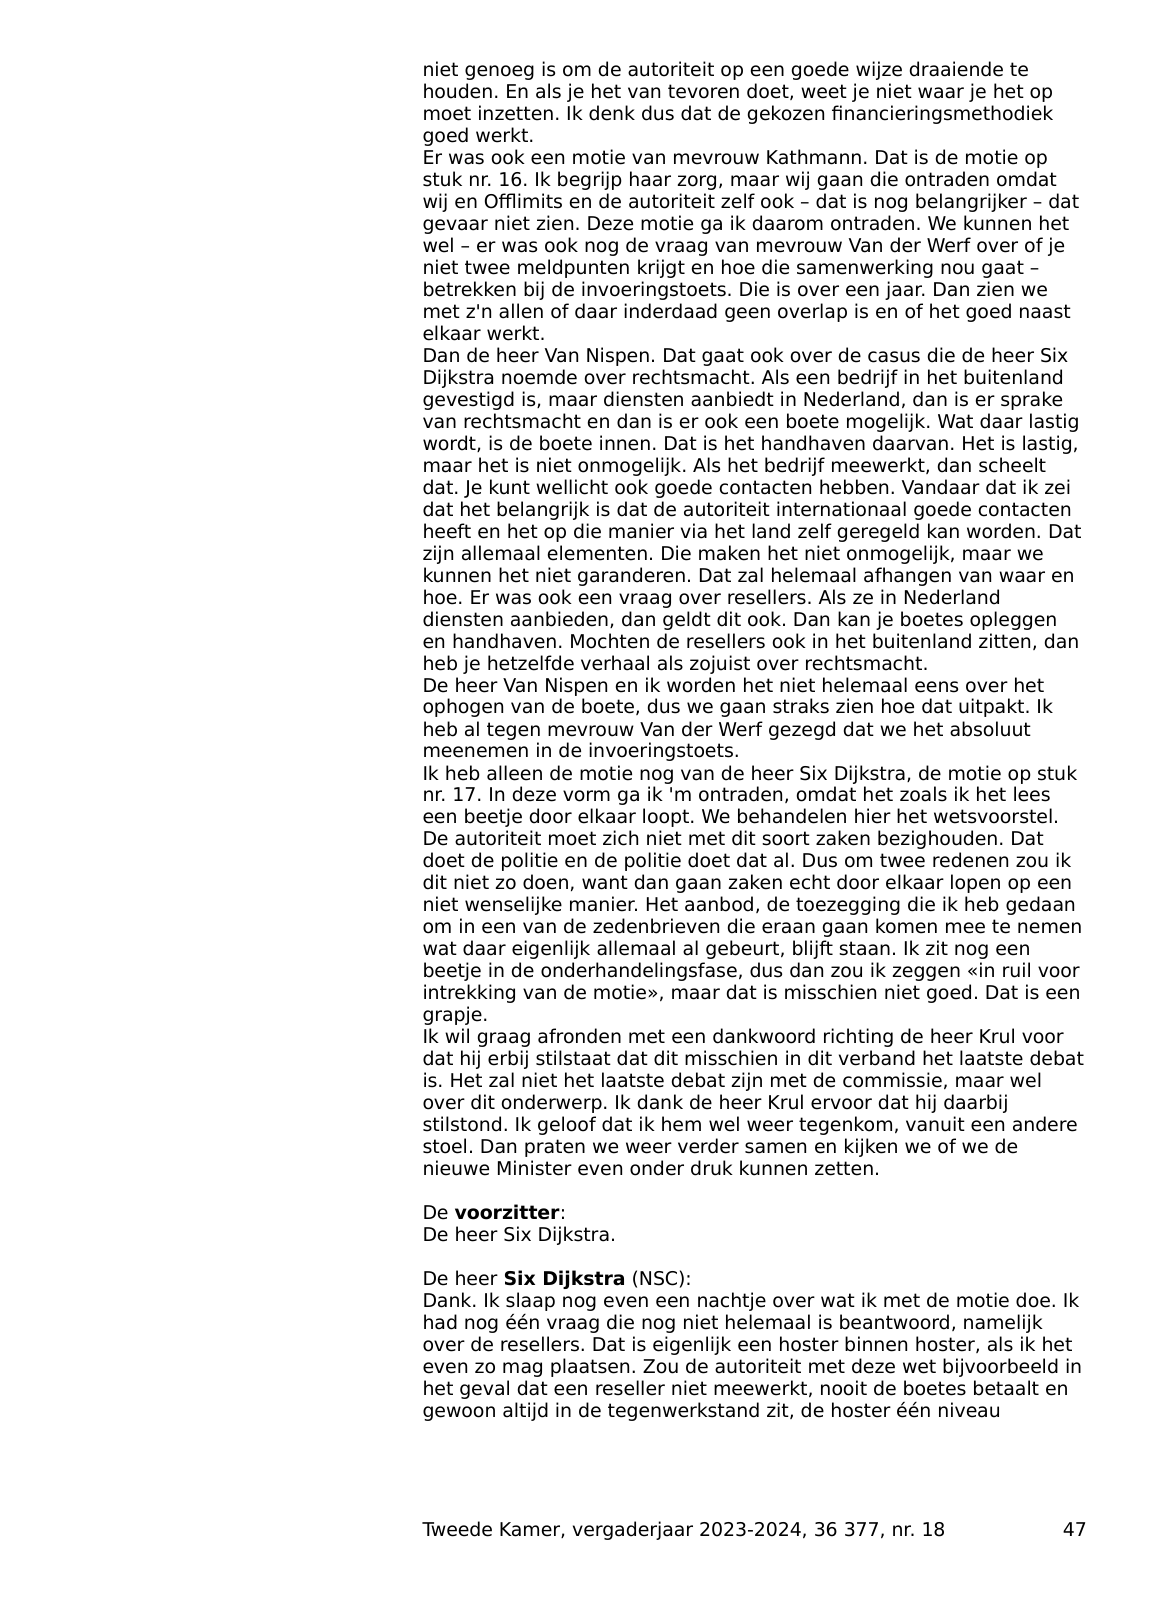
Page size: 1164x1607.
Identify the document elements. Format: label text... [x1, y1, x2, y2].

text Dan de heer Van Nispen. Dat gaat ook over de casus die de heer Six Dijkstra noemde over rechtsmacht. Als een bedrijf in het buitenland gevestigd is, maar diensten aanbiedt in Nederland, dan is er sprake van rechtsmacht en dan is er ook een boete mogelijk. Wat daar lastig wordt, is de boete innen. Dat is het handhaven daarvan. Het is lastig, maar het is niet onmogelijk. Als het bedrijf meewerkt, dan scheelt dat. Je kunt wellicht ook goede contacten hebben. Vandaar dat ik zei dat het belangrijk is dat de autoriteit internationaal goede contacten heeft en het op die manier via het land zelf geregeld kan worden. Dat zijn allemaal elementen. Die maken het niet onmogelijk, maar we kunnen het niet garanderen. Dat zal helemaal afhangen van waar en hoe. Er was ook een vraag over resellers. Als ze in Nederland diensten aanbieden, dan geldt dit ook. Dan kan je boetes opleggen en handhaven. Mochten de resellers ook in het buitenland zitten, dan heb je hetzelfde verhaal als zojuist over rechtsmacht. [422, 345, 1087, 674]
text Ik heb alleen de motie nog van de heer Six Dijkstra, de motie op stuk nr. 17. In deze vorm ga ik 'm ontraden, omdat het zoals ik het lees een beetje door elkaar loopt. We behandelen hier het wetsvoorstel. De autoriteit moet zich niet met dit soort zaken bezighouden. Dat doet de politie en de politie doet dat al. Dus om twee redenen zou ik dit niet zo doen, want dan gaan zaken echt door elkaar lopen op een niet wenselijke manier. Het aanbod, de toezegging die ik heb gedaan om in een van de zedenbrieven die eraan gaan komen mee te nemen wat daar eigenlijk allemaal al gebeurt, blijft staan. Ik zit nog een beetje in de onderhandelingsfase, dus dan zou ik zeggen «in ruil voor intrekking van de motie», maar dat is misschien niet goed. Dat is een grapje. [422, 762, 1087, 1026]
text niet genoeg is om de autoriteit op een goede wijze draaiende te houden. En als je het van tevoren doet, weet je niet waar je het op moet inzetten. Ik denk dus dat de gekozen financieringsmethodiek goed werkt. [422, 59, 1087, 147]
text De heer Van Nispen en ik worden het niet helemaal eens over het ophogen van de boete, dus we gaan straks zien hoe dat uitpakt. Ik heb al tegen mevrouw Van der Werf gezegd dat we het absoluut meenemen in de invoeringstoets. [422, 674, 1087, 762]
text De heer Six Dijkstra (NSC): [422, 1268, 1087, 1290]
text De heer Six Dijkstra. [422, 1224, 1087, 1246]
text Dank. Ik slaap nog even een nachtje over wat ik met de motie doe. Ik had nog één vraag die nog niet helemaal is beantwoord, namelijk over de resellers. Dat is eigenlijk een hoster binnen hoster, als ik het even zo mag plaatsen. Zou de autoriteit met deze wet bijvoorbeeld in het geval dat een reseller niet meewerkt, nooit de boetes betaalt en gewoon altijd in de tegenwerkstand zit, de hoster één niveau [422, 1290, 1087, 1422]
text De voorzitter: [422, 1202, 1087, 1224]
text Er was ook een motie van mevrouw Kathmann. Dat is de motie op stuk nr. 16. Ik begrijp haar zorg, maar wij gaan die ontraden omdat wij en Offlimits en de autoriteit zelf ook – dat is nog belangrijker – dat gevaar niet zien. Deze motie ga ik daarom ontraden. We kunnen het wel – er was ook nog de vraag van mevrouw Van der Werf over of je niet twee meldpunten krijgt en hoe die samenwerking nou gaat – betrekken bij de invoeringstoets. Die is over een jaar. Dan zien we met z'n allen of daar inderdaad geen overlap is en of het goed naast elkaar werkt. [422, 147, 1087, 345]
text Ik wil graag afronden met een dankwoord richting de heer Krul voor dat hij erbij stilstaat dat dit misschien in dit verband het laatste debat is. Het zal niet het laatste debat zijn met de commissie, maar wel over dit onderwerp. Ik dank de heer Krul ervoor dat hij daarbij stilstond. Ik geloof dat ik hem wel weer tegenkom, vanuit een andere stoel. Dan praten we weer verder samen en kijken we of we de nieuwe Minister even onder druk kunnen zetten. [422, 1026, 1087, 1180]
